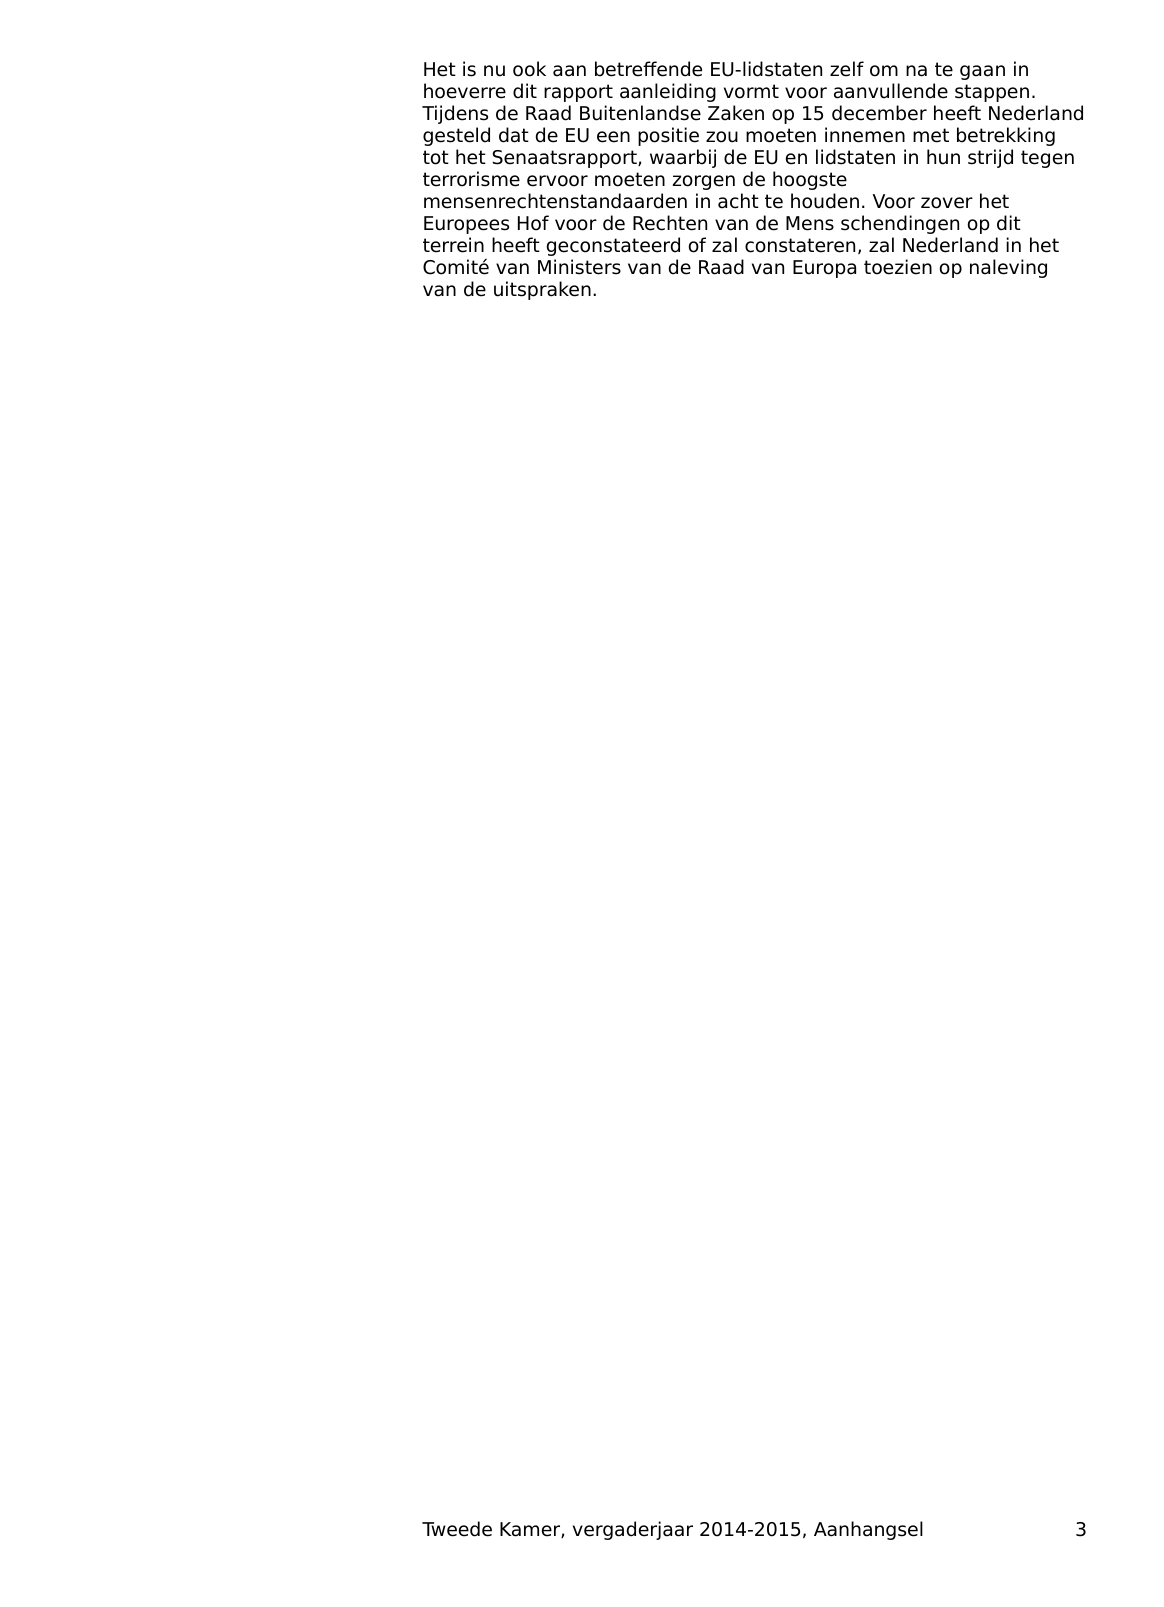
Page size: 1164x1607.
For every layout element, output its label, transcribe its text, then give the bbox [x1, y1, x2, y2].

text Het is nu ook aan betreffende EU-lidstaten zelf om na te gaan in hoeverre dit rapport aanleiding vormt voor aanvullende stappen. Tijdens de Raad Buitenlandse Zaken op 15 december heeft Nederland gesteld dat de EU een positie zou moeten innemen met betrekking tot het Senaatsrapport, waarbij de EU en lidstaten in hun strijd tegen terrorisme ervoor moeten zorgen de hoogste mensenrechtenstandaarden in acht te houden. Voor zover het Europees Hof voor de Rechten van de Mens schendingen op dit terrein heeft geconstateerd of zal constateren, zal Nederland in het Comité van Ministers van de Raad van Europa toezien op naleving van de uitspraken. [422, 59, 1087, 301]
